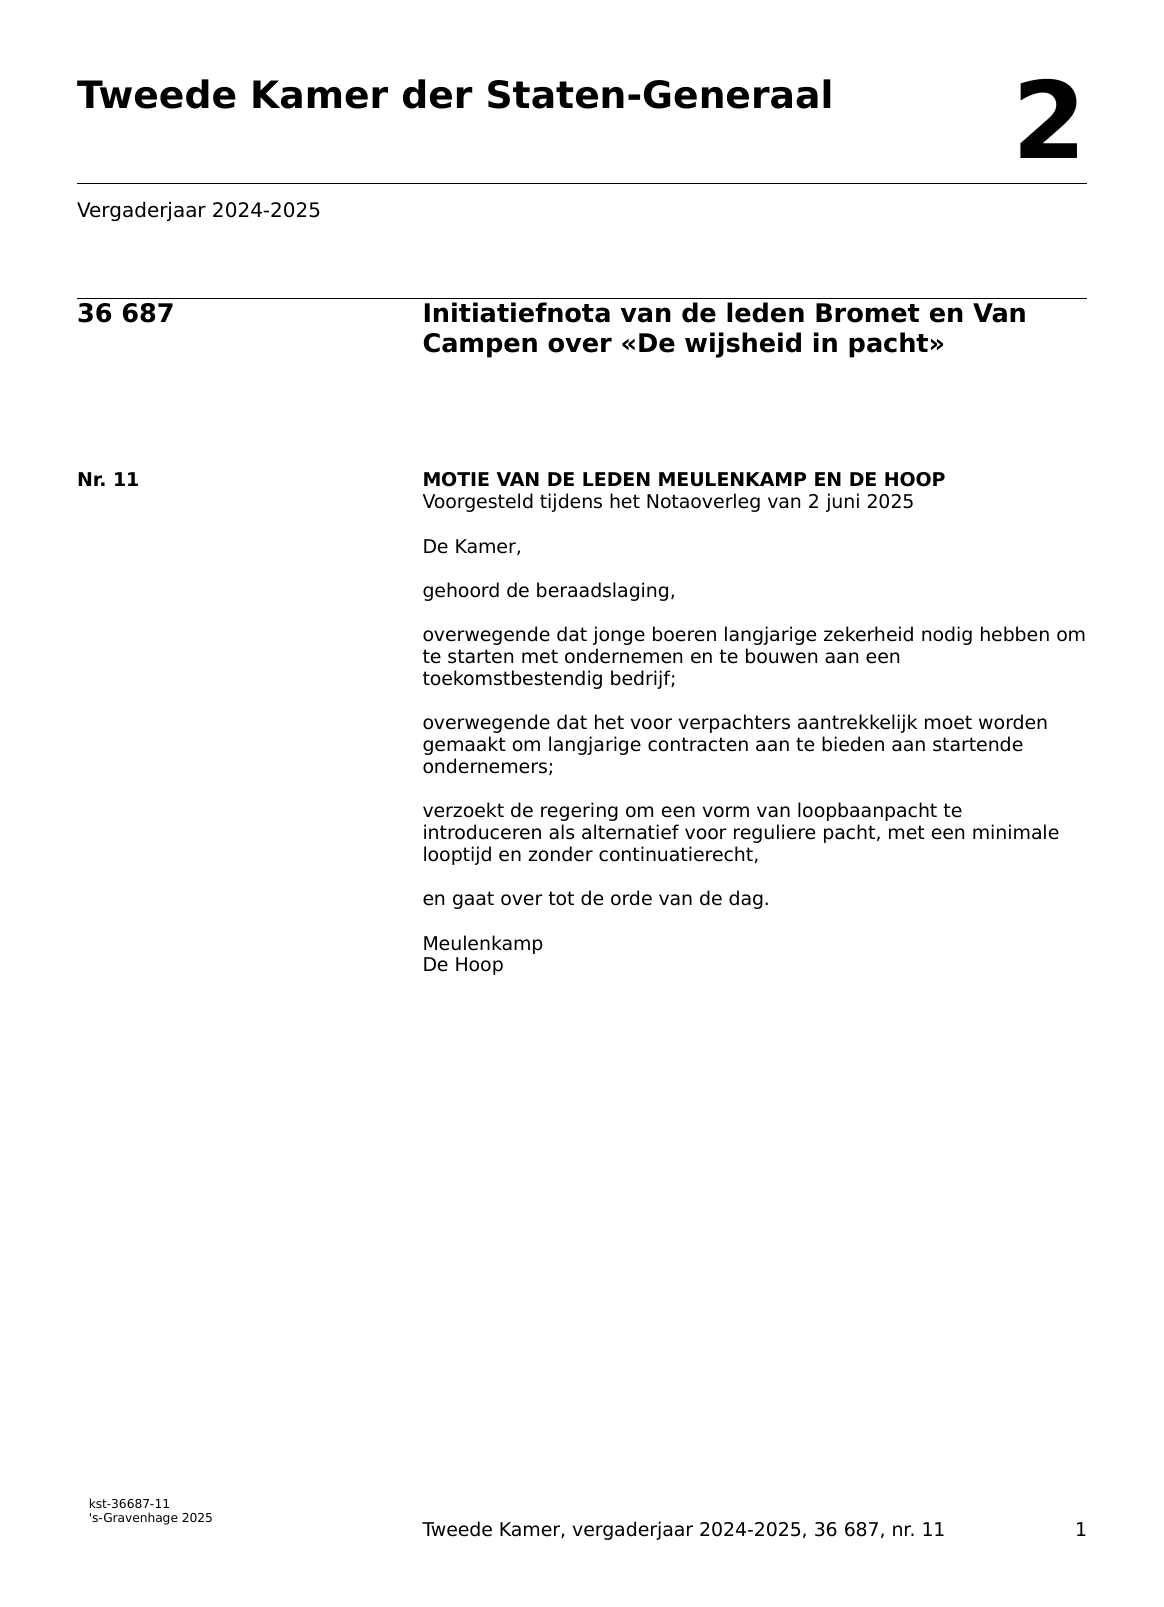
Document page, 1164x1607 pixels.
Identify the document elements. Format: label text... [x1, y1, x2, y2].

text 's-Gravenhage 2025 [88, 1511, 323, 1525]
text De Hoop [422, 954, 1087, 976]
text kst-36687-11 [88, 1497, 323, 1511]
text overwegende dat jonge boeren langjarige zekerheid nodig hebben om te starten met ondernemen en te bouwen aan een toekomstbestendig bedrijf; [422, 624, 1087, 690]
text gehoord de beraadslaging, [422, 580, 1087, 602]
subtitle Nr. 11 MOTIE VAN DE LEDEN MEULENKAMP EN DE HOOP [77, 469, 1087, 491]
text en gaat over tot de orde van de dag. [422, 888, 1087, 910]
text verzoekt de regering om een vorm van loopbaanpacht te introduceren als alternatief voor reguliere pacht, met een minimale looptijd en zonder continuatierecht, [422, 800, 1087, 866]
text Voorgesteld tijdens het Notaoverleg van 2 juni 2025 [422, 491, 1087, 513]
table_header Tweede Kamer der Staten-Generaal [77, 59, 886, 183]
text overwegende dat het voor verpachters aantrekkelijk moet worden gemaakt om langjarige contracten aan te bieden aan startende ondernemers; [422, 712, 1087, 778]
table_cell Vergaderjaar 2024-2025 [77, 184, 1087, 298]
table_header 2 [886, 59, 1087, 183]
text Meulenkamp [422, 932, 1087, 954]
subtitle 36 687 Initiatiefnota van de leden Bromet en Van Campen over «De wijsheid in pacht» [77, 299, 1087, 358]
text De Kamer, [422, 536, 1087, 557]
